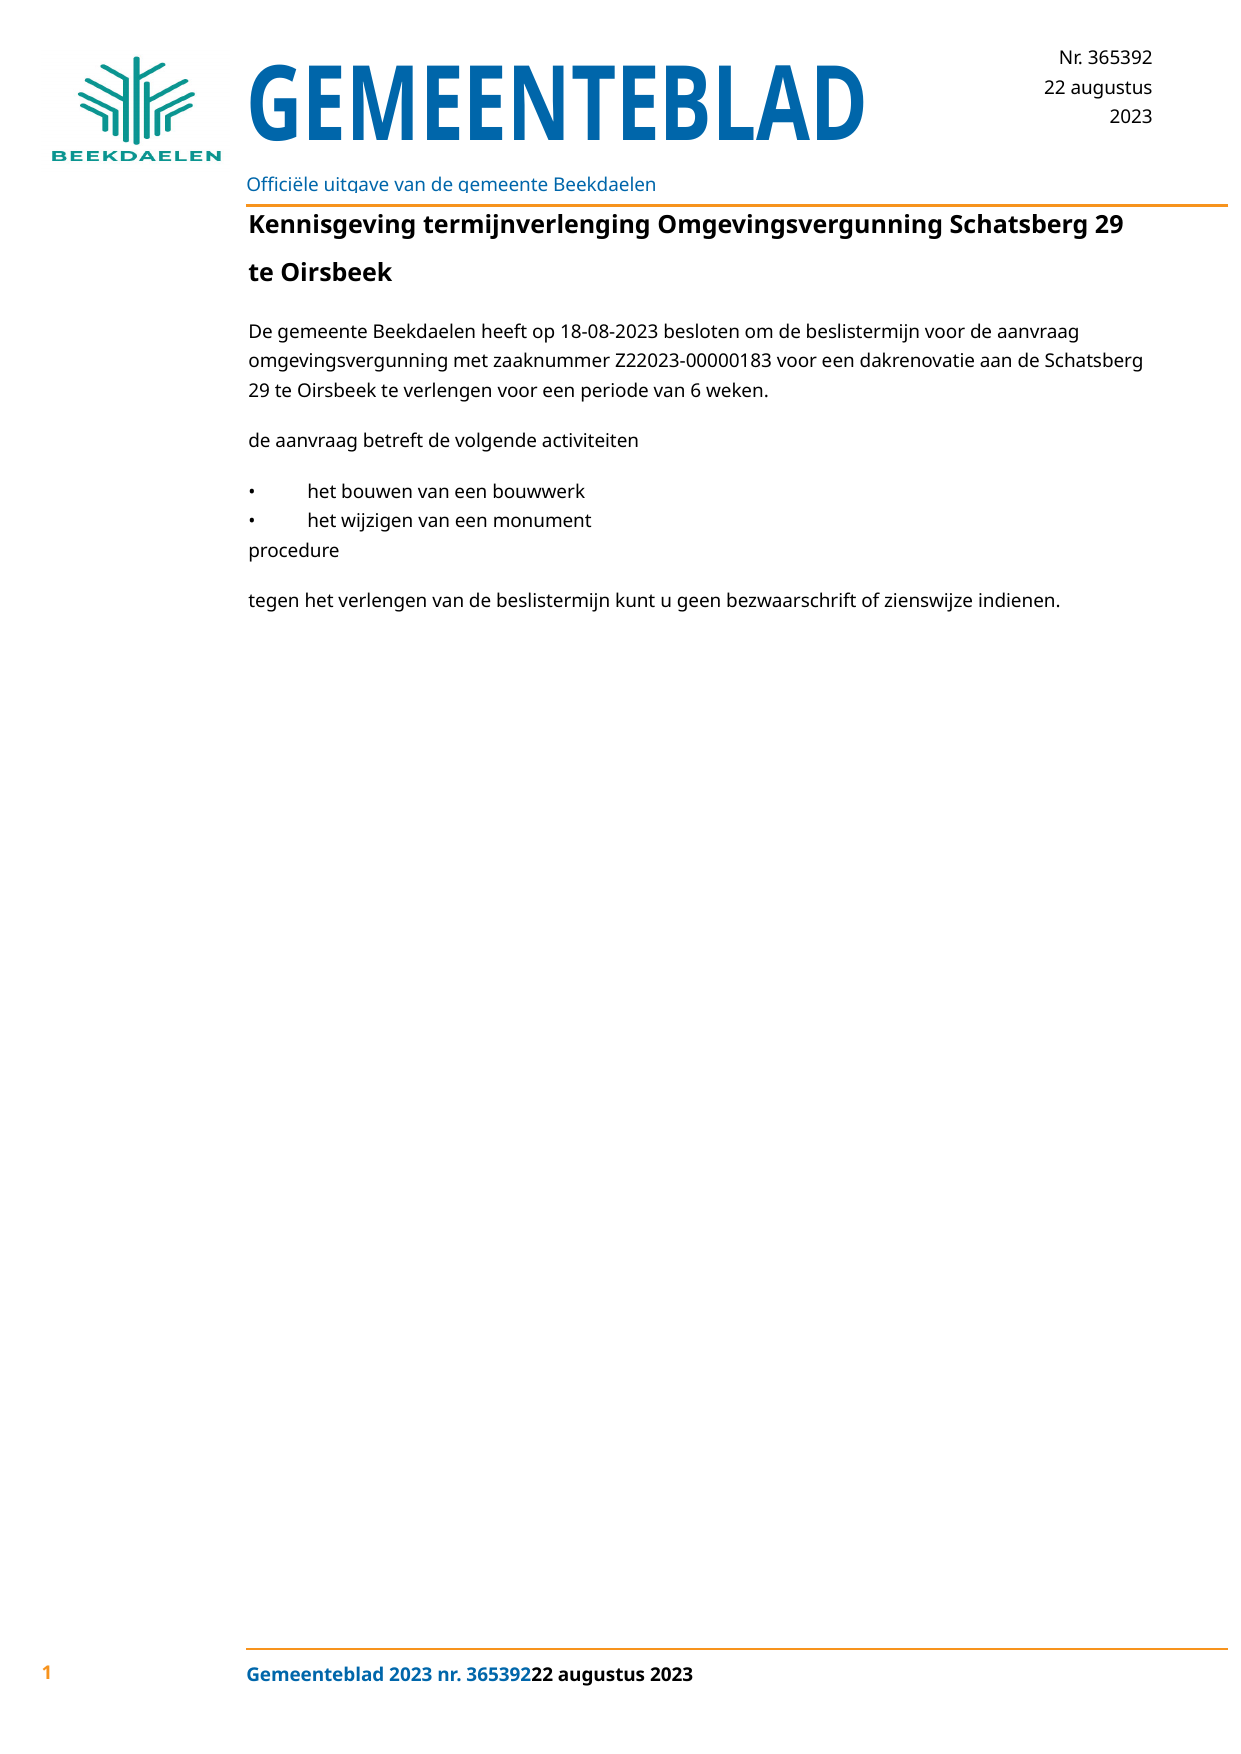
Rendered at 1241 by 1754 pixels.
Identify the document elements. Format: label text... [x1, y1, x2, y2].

text Kennisgeving termijnverlenging Omgevingsvergunning Schatsberg 29 te Oirsbeek [248, 207, 1152, 288]
list het wijzigen van een monument [248, 507, 1152, 533]
text De gemeente Beekdaelen heeft op 18-08-2023 besloten om de beslistermijn voor de aanvraag omgevingsvergunning met zaaknummer Z22023-00000183 voor een dakrenovatie aan de Schatsberg 29 te Oirsbeek te verlengen voor een periode van 6 weken. [248, 318, 1152, 403]
text procedure [248, 537, 1152, 563]
text tegen het verlengen van de beslistermijn kunt u geen bezwaarschrift of zienswijze indienen. [248, 587, 1152, 613]
list het bouwen van een bouwwerk [248, 478, 1152, 504]
picture [41, 47, 231, 172]
text de aanvraag betreft de volgende activiteiten [248, 427, 1152, 453]
